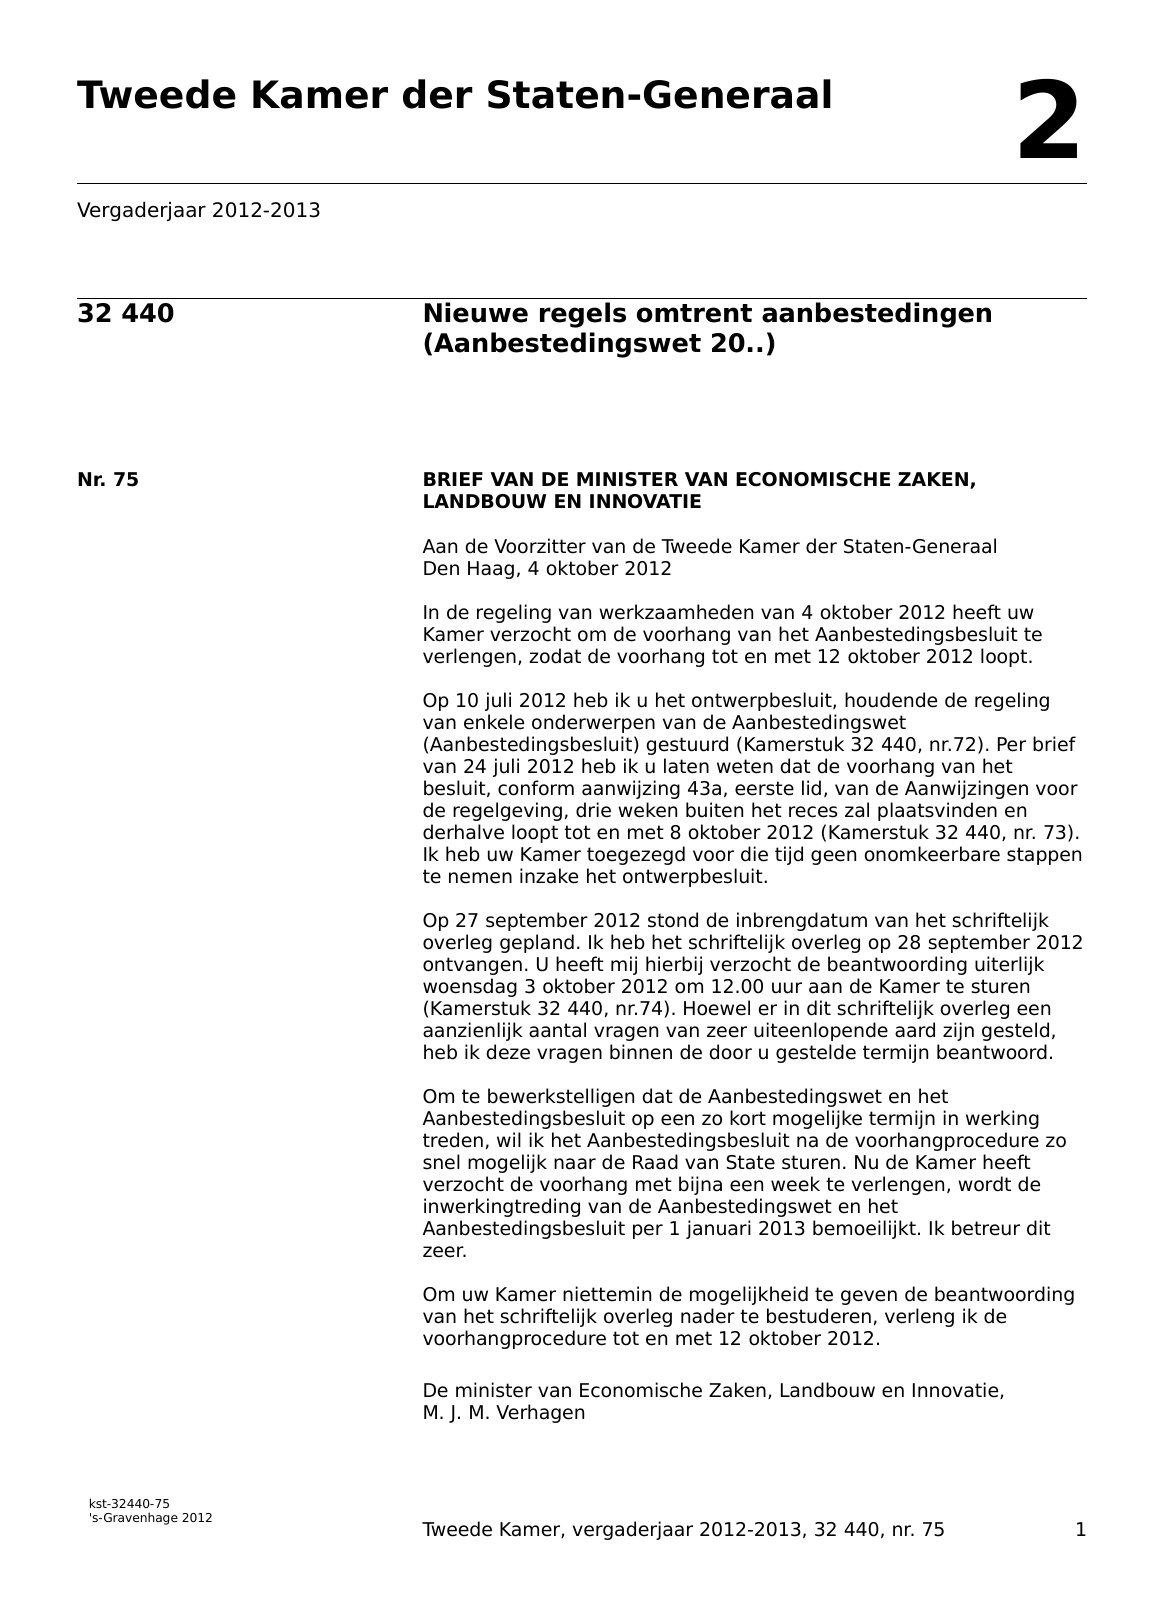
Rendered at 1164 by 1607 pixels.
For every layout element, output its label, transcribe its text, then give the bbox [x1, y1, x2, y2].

text 's-Gravenhage 2012 [88, 1511, 323, 1525]
text Op 10 juli 2012 heb ik u het ontwerpbesluit, houdende de regeling van enkele onderwerpen van de Aanbestedingswet (Aanbestedingsbesluit) gestuurd (Kamerstuk 32 440, nr.72). Per brief van 24 juli 2012 heb ik u laten weten dat de voorhang van het besluit, conform aanwijzing 43a, eerste lid, van de Aanwijzingen voor de regelgeving, drie weken buiten het reces zal plaatsvinden en derhalve loopt tot en met 8 oktober 2012 (Kamerstuk 32 440, nr. 73). Ik heb uw Kamer toegezegd voor die tijd geen onomkeerbare stappen te nemen inzake het ontwerpbesluit. [422, 690, 1087, 888]
subtitle Nr. 75 BRIEF VAN DE MINISTER VAN ECONOMISCHE ZAKEN, LANDBOUW EN INNOVATIE [77, 469, 1087, 513]
text De minister van Economische Zaken, Landbouw en Innovatie, M. J. M. Verhagen [422, 1380, 1087, 1424]
text Om te bewerkstelligen dat de Aanbestedingswet en het Aanbestedingsbesluit op een zo kort mogelijke termijn in werking treden, wil ik het Aanbestedingsbesluit na de voorhangprocedure zo snel mogelijk naar de Raad van State sturen. Nu de Kamer heeft verzocht de voorhang met bijna een week te verlengen, wordt de inwerkingtreding van de Aanbestedingswet en het Aanbestedingsbesluit per 1 januari 2013 bemoeilijkt. Ik betreur dit zeer. [422, 1086, 1087, 1262]
text Den Haag, 4 oktober 2012 [422, 557, 1087, 579]
text In de regeling van werkzaamheden van 4 oktober 2012 heeft uw Kamer verzocht om de voorhang van het Aanbestedingsbesluit te verlengen, zodat de voorhang tot en met 12 oktober 2012 loopt. [422, 602, 1087, 668]
text Om uw Kamer niettemin de mogelijkheid te geven de beantwoording van het schriftelijk overleg nader te bestuderen, verleng ik de voorhangprocedure tot en met 12 oktober 2012. [422, 1284, 1087, 1350]
text kst-32440-75 [88, 1497, 323, 1511]
table_header Tweede Kamer der Staten-Generaal [77, 59, 886, 183]
table_cell Vergaderjaar 2012-2013 [77, 184, 1087, 298]
text Aan de Voorzitter van de Tweede Kamer der Staten-Generaal [422, 536, 1087, 557]
subtitle 32 440 Nieuwe regels omtrent aanbestedingen (Aanbestedingswet 20..) [77, 299, 1087, 358]
text Op 27 september 2012 stond de inbrengdatum van het schriftelijk overleg gepland. Ik heb het schriftelijk overleg op 28 september 2012 ontvangen. U heeft mij hierbij verzocht de beantwoording uiterlijk woensdag 3 oktober 2012 om 12.00 uur aan de Kamer te sturen (Kamerstuk 32 440, nr.74). Hoewel er in dit schriftelijk overleg een aanzienlijk aantal vragen van zeer uiteenlopende aard zijn gesteld, heb ik deze vragen binnen de door u gestelde termijn beantwoord. [422, 910, 1087, 1064]
table_header 2 [886, 59, 1087, 183]
